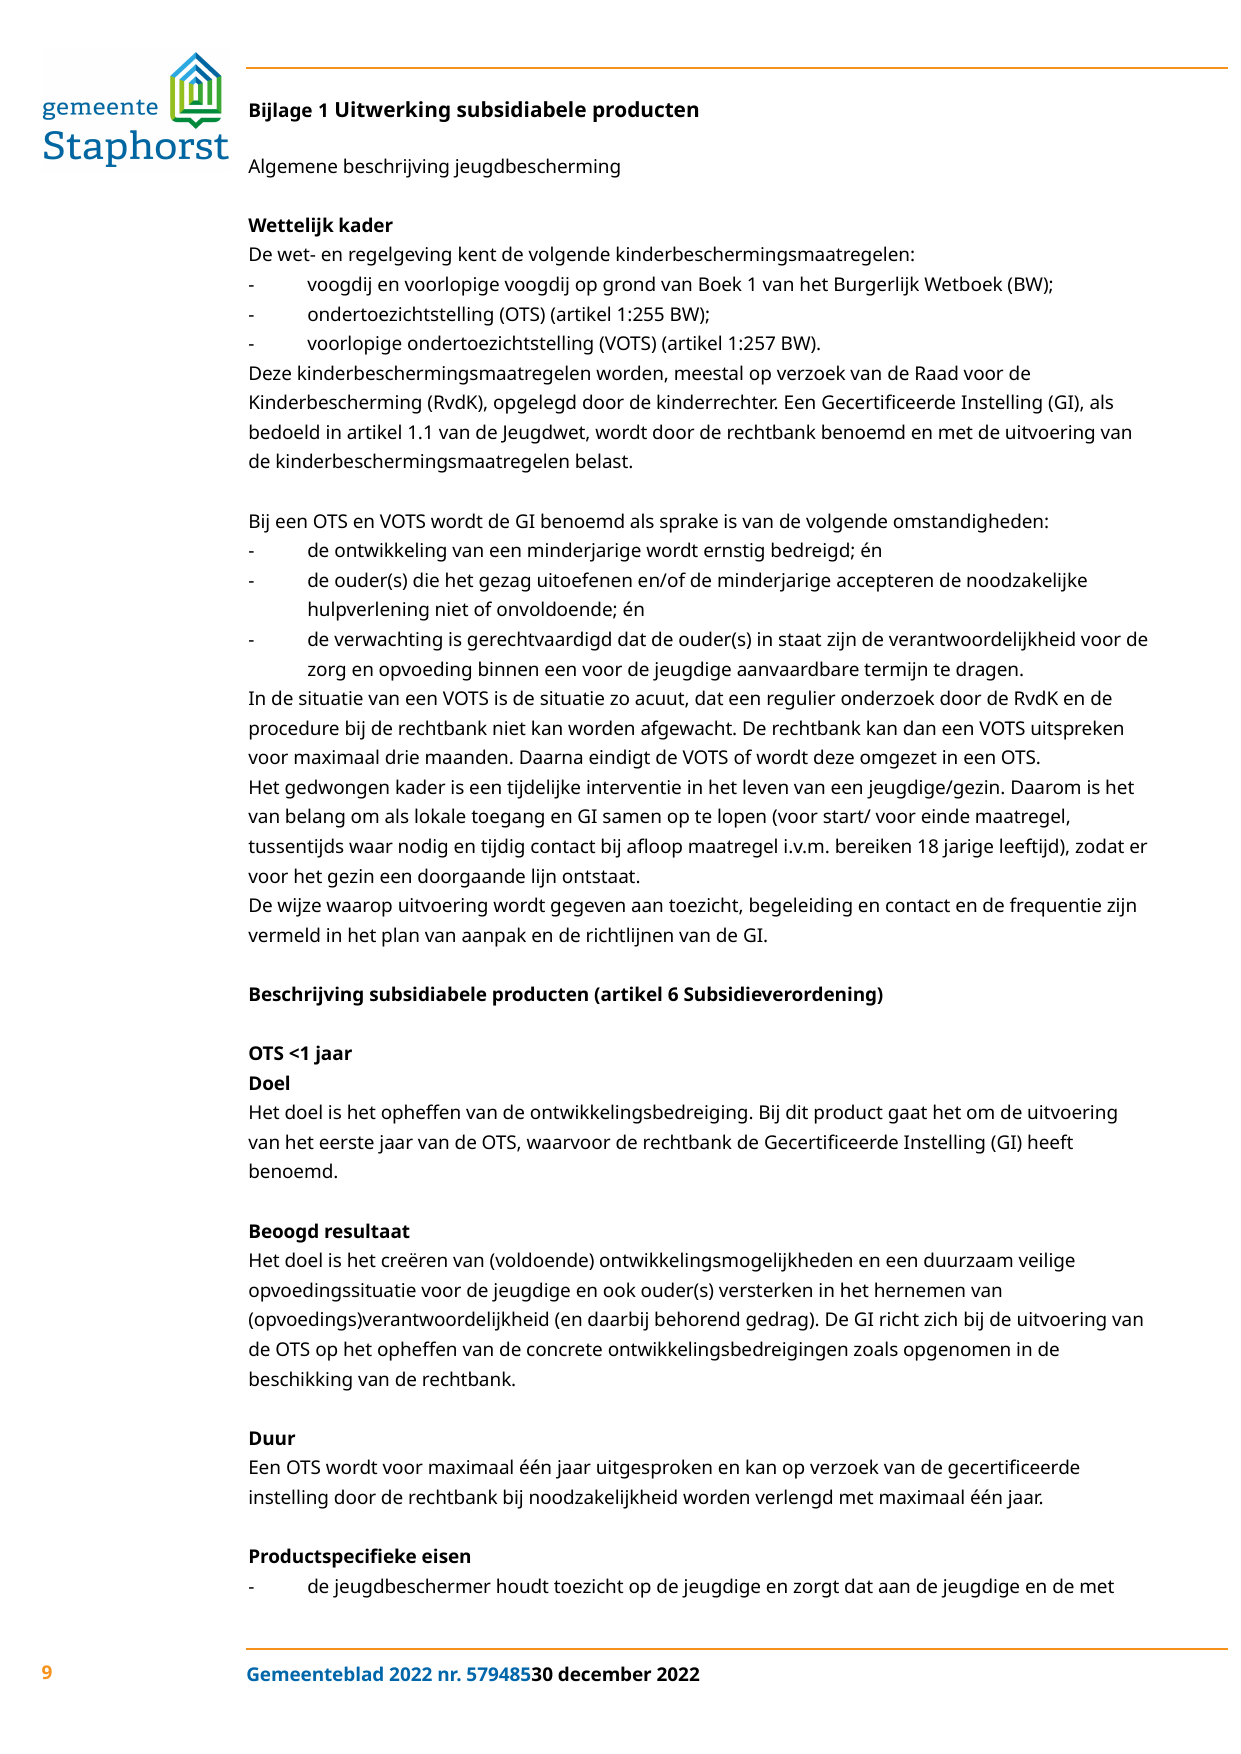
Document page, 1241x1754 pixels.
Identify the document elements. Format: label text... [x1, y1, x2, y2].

text Het doel is het creëren van (voldoende) ontwikkelingsmogelijkheden en een duurzaam veilige opvoedingssituatie voor de jeugdige en ook ouder(s) versterken in het hernemen van (opvoedings)verantwoordelijkheid (en daarbij behorend gedrag). De GI richt zich bij de uitvoering van de OTS op het opheffen van de concrete ontwikkelingsbedreigingen zoals opgenomen in de beschikking van de rechtbank. [248, 1247, 1152, 1392]
text De wet- en regelgeving kent de volgende kinderbeschermingsmaatregelen: [248, 242, 1152, 267]
list de ontwikkeling van een minderjarige wordt ernstig bedreigd; én [248, 537, 1152, 563]
text In de situatie van een VOTS is de situatie zo acuut, dat een regulier onderzoek door de RvdK en de procedure bij de rechtbank niet kan worden afgewacht. De rechtbank kan dan een VOTS uitspreken voor maximaal drie maanden. Daarna eindigt de VOTS of wordt deze omgezet in een OTS. [248, 685, 1152, 770]
text Een OTS wordt voor maximaal één jaar uitgesproken en kan op verzoek van de gecertificeerde instelling door de rechtbank bij noodzakelijkheid worden verlengd met maximaal één jaar. [248, 1454, 1152, 1510]
list voorlopige ondertoezichtstelling (VOTS) (artikel 1:257 BW). [248, 330, 1152, 356]
text Wettelijk kader [248, 212, 1152, 238]
list de verwachting is gerechtvaardigd dat de ouder(s) in staat zijn de verantwoordelijkheid voor de zorg en opvoeding binnen een voor de jeugdige aanvaardbare termijn te dragen. [248, 626, 1152, 682]
text Doel [248, 1070, 1152, 1096]
text Het doel is het opheffen van de ontwikkelingsbedreiging. Bij dit product gaat het om de uitvoering van het eerste jaar van de OTS, waarvoor de rechtbank de Gecertificeerde Instelling (GI) heeft benoemd. [248, 1099, 1152, 1184]
list voogdij en voorlopige voogdij op grond van Boek 1 van het Burgerlijk Wetboek (BW); [248, 271, 1152, 297]
text OTS <1 jaar [248, 1040, 1152, 1066]
text Productspecifieke eisen [248, 1543, 1152, 1569]
list de jeugdbeschermer houdt toezicht op de jeugdige en zorgt dat aan de jeugdige en de met [248, 1573, 1152, 1599]
text Deze kinderbeschermingsmaatregelen worden, meestal op verzoek van de Raad voor de Kinderbescherming (RvdK), opgelegd door de kinderrechter. Een Gecertificeerde Instelling (GI), als bedoeld in artikel 1.1 van de Jeugdwet, wordt door de rechtbank benoemd en met de uitvoering van de kinderbeschermingsmaatregelen belast. [248, 360, 1152, 474]
text Beschrijving subsidiabele producten (artikel 6 Subsidieverordening) [248, 981, 1152, 1007]
text Bij een OTS en VOTS wordt de GI benoemd als sprake is van de volgende omstandigheden: [248, 508, 1152, 534]
text Algemene beschrijving jeugdbescherming [248, 153, 1152, 179]
list de ouder(s) die het gezag uitoefenen en/of de minderjarige accepteren de noodzakelijke hulpverlening niet of onvoldoende; én [248, 567, 1152, 622]
text Beoogd resultaat [248, 1218, 1152, 1244]
list ondertoezichtstelling (OTS) (artikel 1:255 BW); [248, 301, 1152, 327]
text Duur [248, 1425, 1152, 1451]
picture [41, 47, 231, 172]
text De wijze waarop uitvoering wordt gegeven aan toezicht, begeleiding en contact en de frequentie zijn vermeld in het plan van aanpak en de richtlijnen van de GI. [248, 892, 1152, 948]
text Bijlage 1 Uitwerking subsidiabele producten [248, 95, 1152, 123]
text Het gedwongen kader is een tijdelijke interventie in het leven van een jeugdige/gezin. Daarom is het van belang om als lokale toegang en GI samen op te lopen (voor start/ voor einde maatregel, tussentijds waar nodig en tijdig contact bij afloop maatregel i.v.m. bereiken 18 jarige leeftijd), zodat er voor het gezin een doorgaande lijn ontstaat. [248, 774, 1152, 889]
